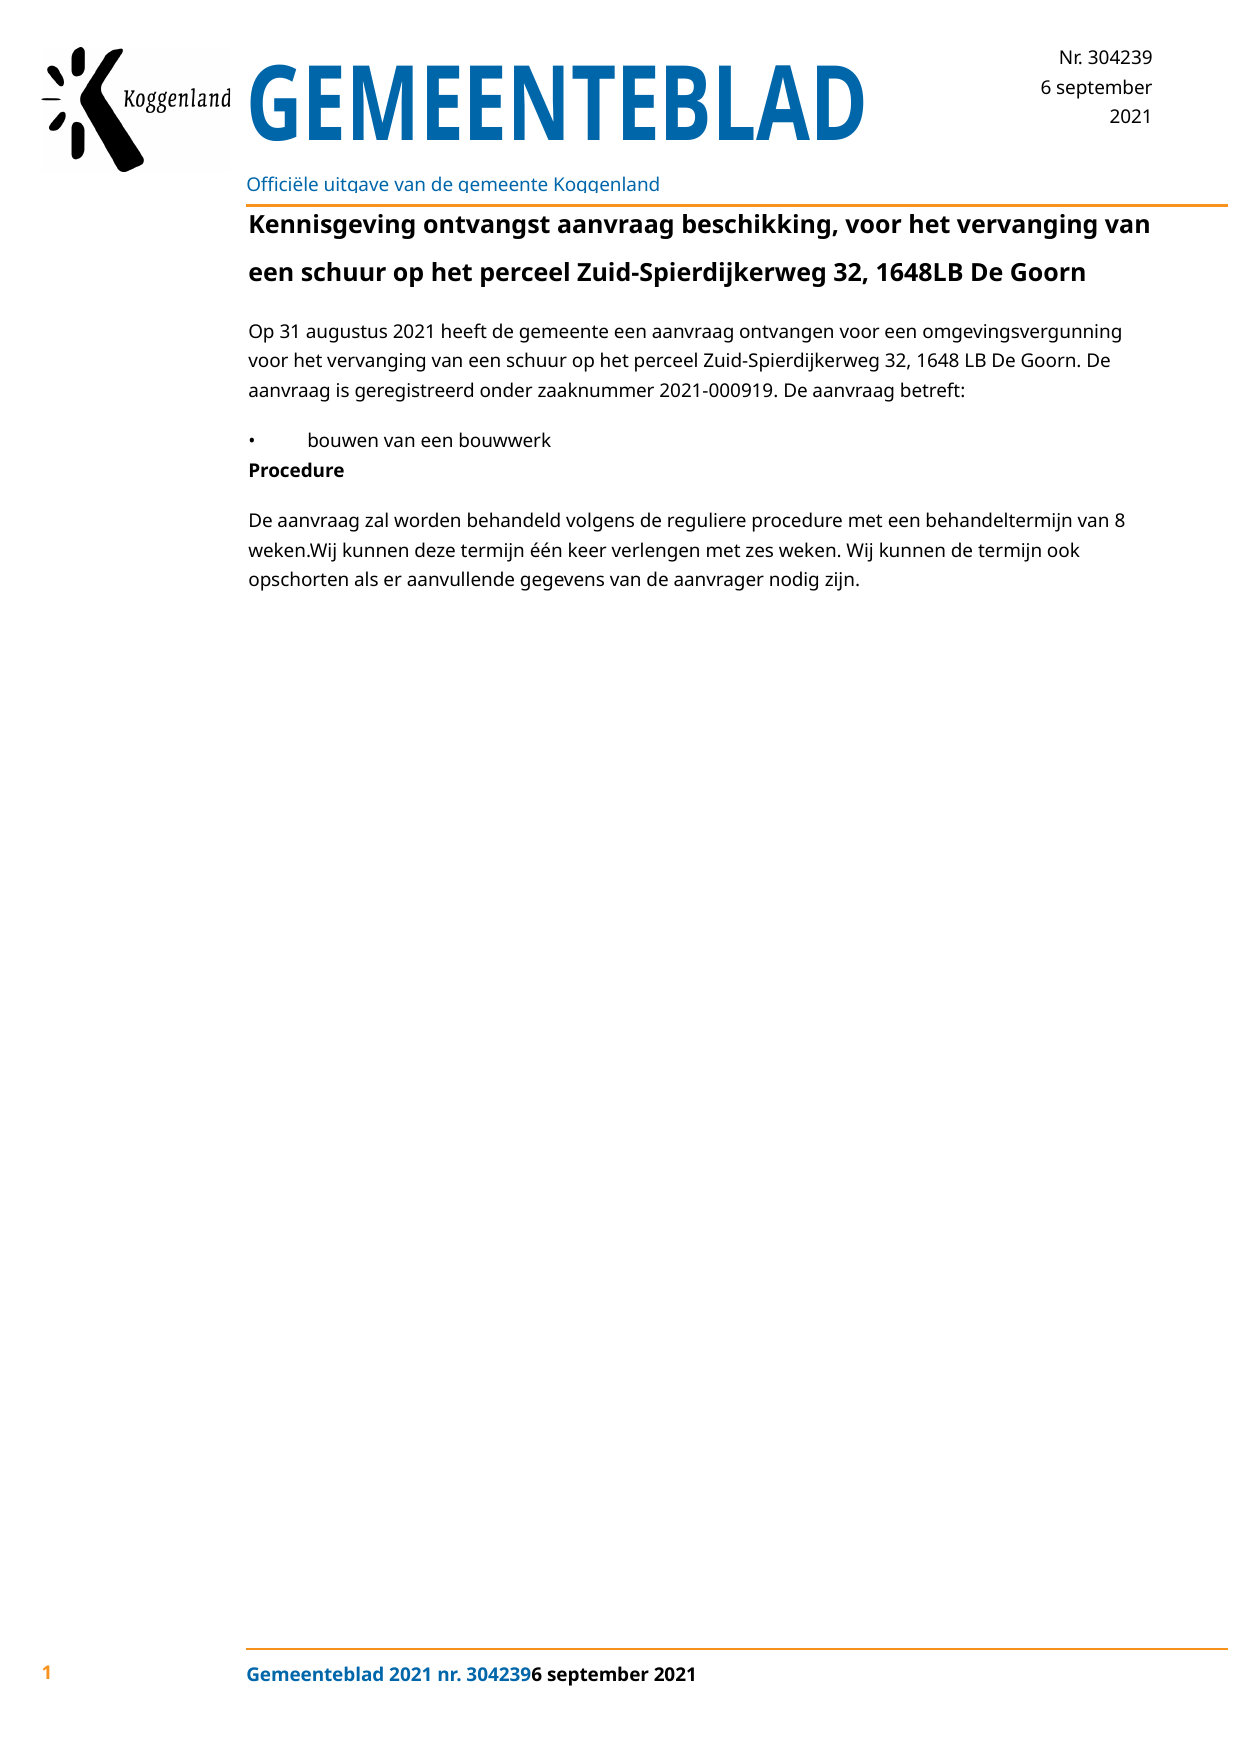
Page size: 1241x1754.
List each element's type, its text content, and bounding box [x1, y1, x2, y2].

text Op 31 augustus 2021 heeft de gemeente een aanvraag ontvangen voor een omgevingsvergunning voor het vervanging van een schuur op het perceel Zuid-Spierdijkerweg 32, 1648 LB De Goorn. De aanvraag is geregistreerd onder zaaknummer 2021-000919. De aanvraag betreft: [248, 318, 1152, 403]
text De aanvraag zal worden behandeld volgens de reguliere procedure met een behandeltermijn van 8 weken.Wij kunnen deze termijn één keer verlengen met zes weken. Wij kunnen de termijn ook opschorten als er aanvullende gegevens van de aanvrager nodig zijn. [248, 507, 1152, 592]
picture [41, 47, 231, 172]
list bouwen van een bouwwerk [248, 427, 1152, 453]
text Kennisgeving ontvangst aanvraag beschikking, voor het vervanging van een schuur op het perceel Zuid-Spierdijkerweg 32, 1648LB De Goorn [248, 207, 1152, 288]
text Procedure [248, 457, 1152, 483]
